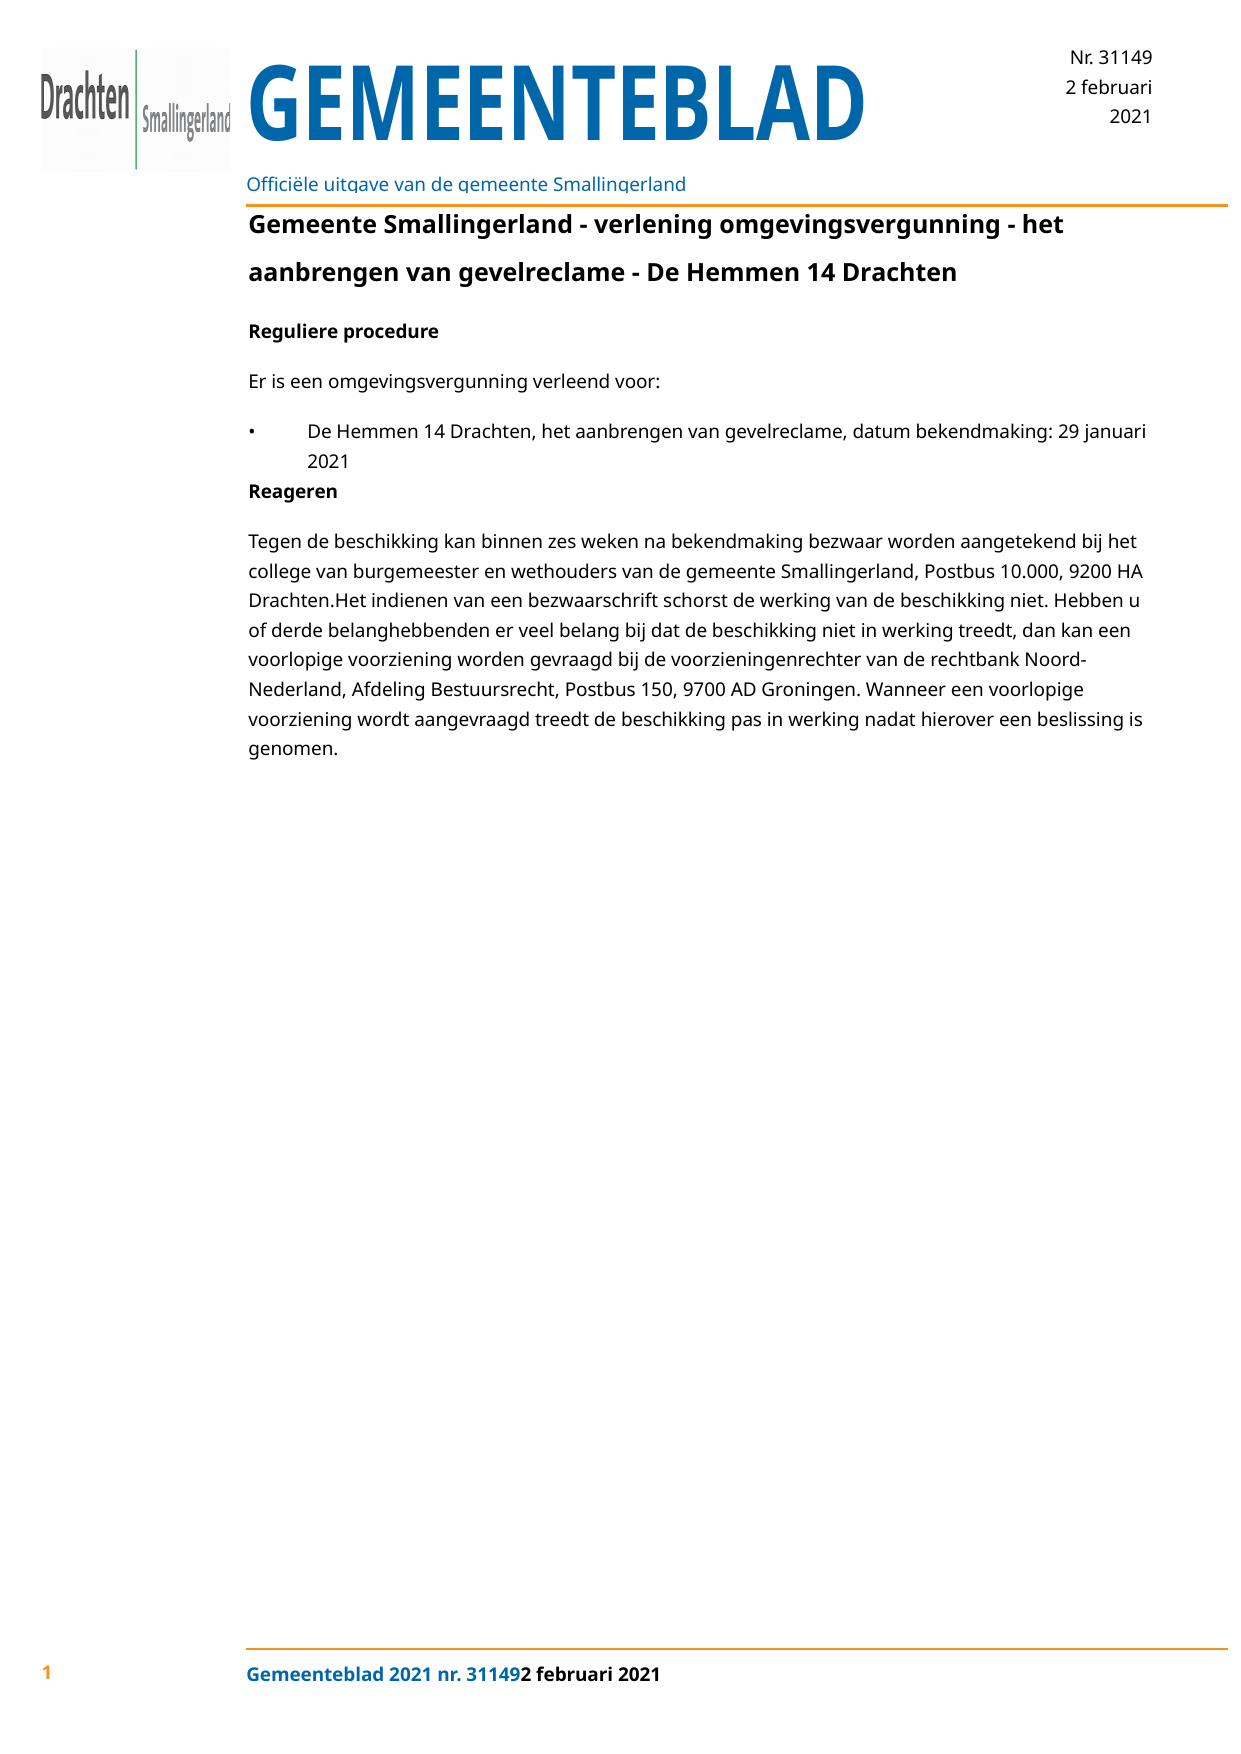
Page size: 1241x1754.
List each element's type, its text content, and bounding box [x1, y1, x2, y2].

list De Hemmen 14 Drachten, het aanbrengen van gevelreclame, datum bekendmaking: 29 januari 2021 [248, 419, 1152, 474]
text Reageren [248, 478, 1152, 504]
text Reguliere procedure [248, 318, 1152, 344]
picture [41, 47, 231, 172]
text Gemeente Smallingerland - verlening omgevingsvergunning - het aanbrengen van gevelreclame - De Hemmen 14 Drachten [248, 207, 1152, 288]
text Er is een omgevingsvergunning verleend voor: [248, 368, 1152, 394]
text Tegen de beschikking kan binnen zes weken na bekendmaking bezwaar worden aangetekend bij het college van burgemeester en wethouders van de gemeente Smallingerland, Postbus 10.000, 9200 HA Drachten.Het indienen van een bezwaarschrift schorst de werking van de beschikking niet. Hebben u of derde belanghebbenden er veel belang bij dat de beschikking niet in werking treedt, dan kan een voorlopige voorziening worden gevraagd bij de voorzieningenrechter van de rechtbank Noord-Nederland, Afdeling Bestuursrecht, Postbus 150, 9700 AD Groningen. Wanneer een voorlopige voorziening wordt aangevraagd treedt de beschikking pas in werking nadat hierover een beslissing is genomen. [248, 528, 1152, 761]
